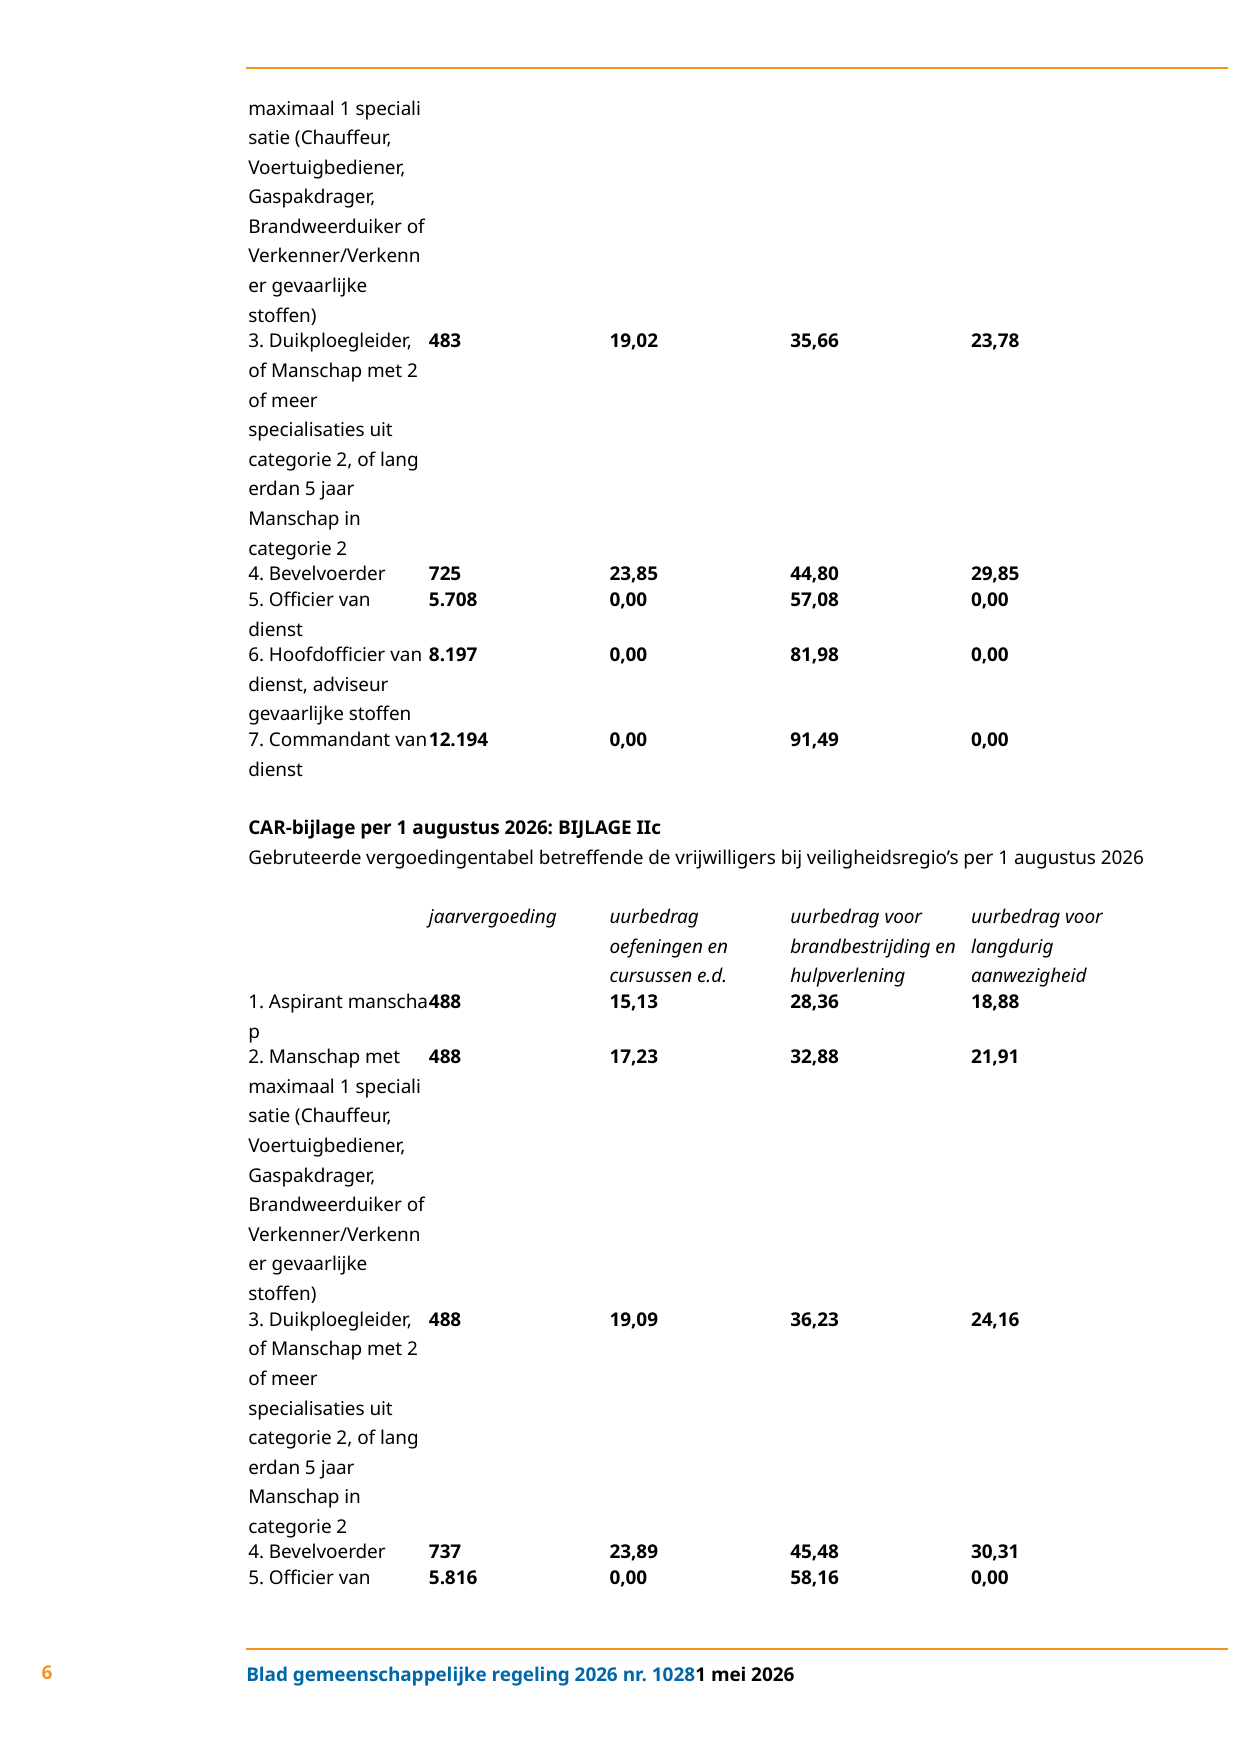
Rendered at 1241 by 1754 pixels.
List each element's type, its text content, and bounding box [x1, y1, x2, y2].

table_header jaarvergoeding [429, 903, 609, 988]
table_cell 3. Duikploegleider, of Manschap met 2 of meer specialisaties uit categorie 2, of langerdan 5 jaar Manschap in categorie 2 [248, 1306, 429, 1539]
table_cell 5. Officier van [248, 1565, 429, 1590]
table_cell 17,23 [609, 1044, 790, 1306]
table_cell 7. Commandant van dienst [248, 726, 429, 782]
table_cell 5. Officier van dienst [248, 586, 429, 641]
table_cell 24,16 [971, 1306, 1152, 1539]
table_cell 0,00 [971, 586, 1152, 641]
table_cell 0,00 [971, 641, 1152, 726]
table_cell 488 [429, 1044, 609, 1306]
table_cell 737 [429, 1539, 609, 1564]
table_cell 6. Hoofdofficier van dienst, adviseur gevaarlijke stoffen [248, 641, 429, 726]
table_cell 488 [429, 1306, 609, 1539]
text CAR-bijlage per 1 augustus 2026: BIJLAGE IIc [248, 814, 1152, 840]
table_header [248, 903, 429, 988]
table_cell [790, 95, 971, 328]
table_cell 45,48 [790, 1539, 971, 1564]
table_cell 23,78 [971, 328, 1152, 560]
table_cell 0,00 [609, 726, 790, 782]
table_cell 32,88 [790, 1044, 971, 1306]
table_cell 44,80 [790, 560, 971, 586]
table_cell 1. Aspirant manschap [248, 988, 429, 1043]
table_cell 4. Bevelvoerder [248, 560, 429, 586]
table_cell 3. Duikploegleider, of Manschap met 2 of meer specialisaties uit categorie 2, of langerdan 5 jaar Manschap in categorie 2 [248, 328, 429, 560]
table_cell 28,36 [790, 988, 971, 1043]
table_cell 0,00 [609, 641, 790, 726]
table_cell 29,85 [971, 560, 1152, 586]
table_cell 5.708 [429, 586, 609, 641]
table_cell 4. Bevelvoerder [248, 1539, 429, 1564]
table_cell 0,00 [609, 1565, 790, 1590]
table_cell 12.194 [429, 726, 609, 782]
table_cell 36,23 [790, 1306, 971, 1539]
picture [41, 47, 231, 172]
text Gebruteerde vergoedingentabel betreffende de vrijwilligers bij veiligheidsregio’s per 1 augustus 2026 [248, 844, 1152, 870]
table_cell 483 [429, 328, 609, 560]
table_cell 0,00 [609, 586, 790, 641]
table_cell 5.816 [429, 1565, 609, 1590]
table_cell 2. Manschap met maximaal 1 specialisatie (Chauffeur, Voertuigbediener, Gaspakdrager, Brandweerduiker of Verkenner/Verkenner gevaarlijke stoffen) [248, 1044, 429, 1306]
table_cell 18,88 [971, 988, 1152, 1043]
table_cell maximaal 1 specialisatie (Chauffeur, Voertuigbediener, Gaspakdrager, Brandweerduiker of Verkenner/Verkenner gevaarlijke stoffen) [248, 95, 429, 328]
table_cell 725 [429, 560, 609, 586]
table_cell 23,89 [609, 1539, 790, 1564]
table_cell 19,02 [609, 328, 790, 560]
table_header uurbedrag voor langdurig aanwezigheid [971, 903, 1152, 988]
table_cell [609, 95, 790, 328]
table_cell 57,08 [790, 586, 971, 641]
table_cell 8.197 [429, 641, 609, 726]
table_cell 58,16 [790, 1565, 971, 1590]
table_cell [429, 95, 609, 328]
table_cell 30,31 [971, 1539, 1152, 1564]
table_cell 81,98 [790, 641, 971, 726]
table_cell 0,00 [971, 1565, 1152, 1590]
table_cell 19,09 [609, 1306, 790, 1539]
table_header uurbedrag voor brandbestrijding en hulpverlening [790, 903, 971, 988]
table_header uurbedrag oefeningen en cursussen e.d. [609, 903, 790, 988]
table_cell [971, 95, 1152, 328]
table_cell 35,66 [790, 328, 971, 560]
table_cell 488 [429, 988, 609, 1043]
table_cell 21,91 [971, 1044, 1152, 1306]
table_cell 15,13 [609, 988, 790, 1043]
table_cell 23,85 [609, 560, 790, 586]
table_cell 91,49 [790, 726, 971, 782]
table_cell 0,00 [971, 726, 1152, 782]
